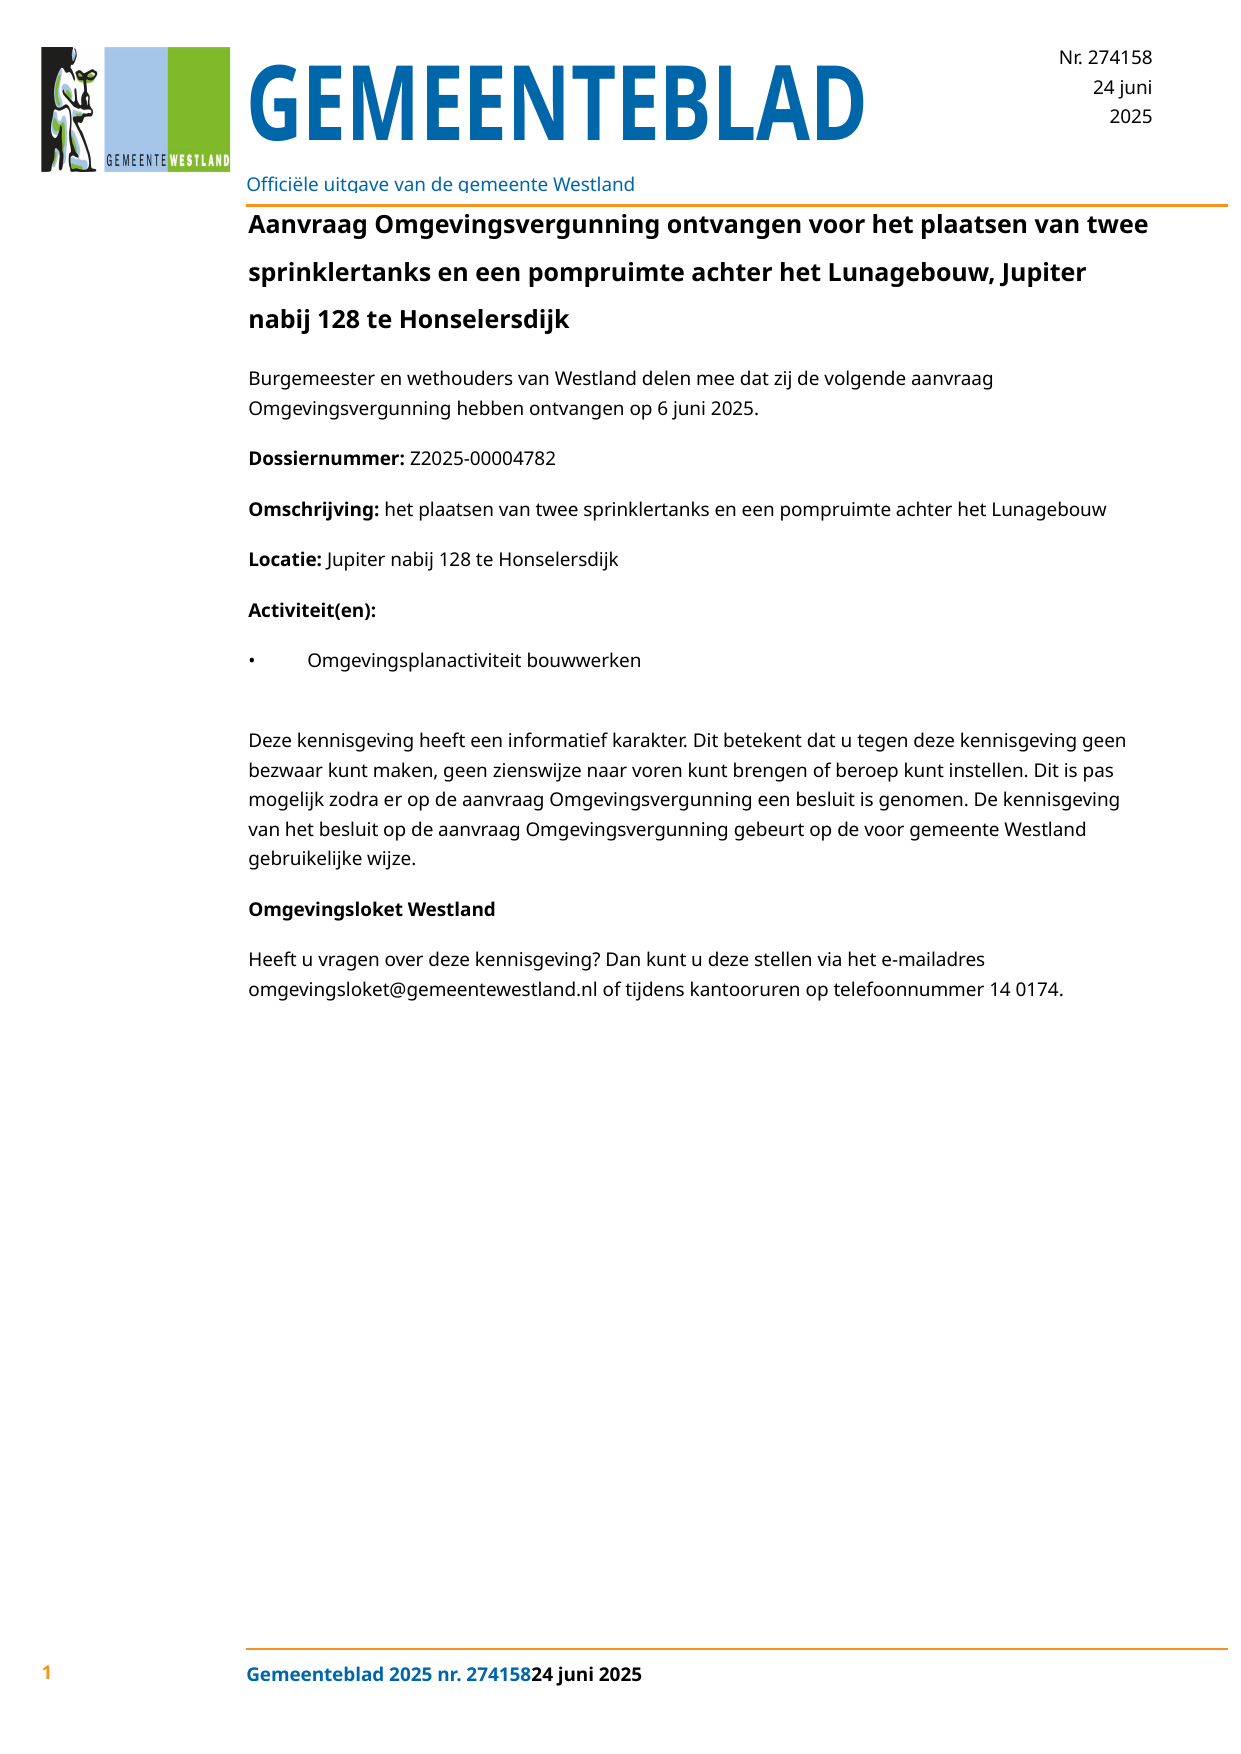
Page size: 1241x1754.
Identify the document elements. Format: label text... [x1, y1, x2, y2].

text Deze kennisgeving heeft een informatief karakter. Dit betekent dat u tegen deze kennisgeving geen bezwaar kunt maken, geen zienswijze naar voren kunt brengen of beroep kunt instellen. Dit is pas mogelijk zodra er op de aanvraag Omgevingsvergunning een besluit is genomen. De kennisgeving van het besluit op de aanvraag Omgevingsvergunning gebeurt op de voor gemeente Westland gebruikelijke wijze. [248, 727, 1152, 871]
text Dossiernummer: Z2025-00004782 [248, 446, 1152, 471]
text Burgemeester en wethouders van Westland delen mee dat zij de volgende aanvraag Omgevingsvergunning hebben ontvangen op 6 juni 2025. [248, 366, 1152, 421]
text Heeft u vragen over deze kennisgeving? Dan kunt u deze stellen via het e-mailadres omgevingsloket@gemeentewestland.nl of tijdens kantooruren op telefoonnummer 14 0174. [248, 946, 1152, 1002]
list Omgevingsplanactiviteit bouwwerken [248, 647, 1152, 673]
text Locatie: Jupiter nabij 128 te Honselersdijk [248, 546, 1152, 572]
text Activiteit(en): [248, 597, 1152, 622]
text Aanvraag Omgevingsvergunning ontvangen voor het plaatsen van twee sprinklertanks en een pompruimte achter het Lunagebouw, Jupiter nabij 128 te Honselersdijk [248, 207, 1152, 336]
text Omschrijving: het plaatsen van twee sprinklertanks en een pompruimte achter het Lunagebouw [248, 496, 1152, 522]
text Omgevingsloket Westland [248, 896, 1152, 922]
picture [41, 47, 231, 172]
